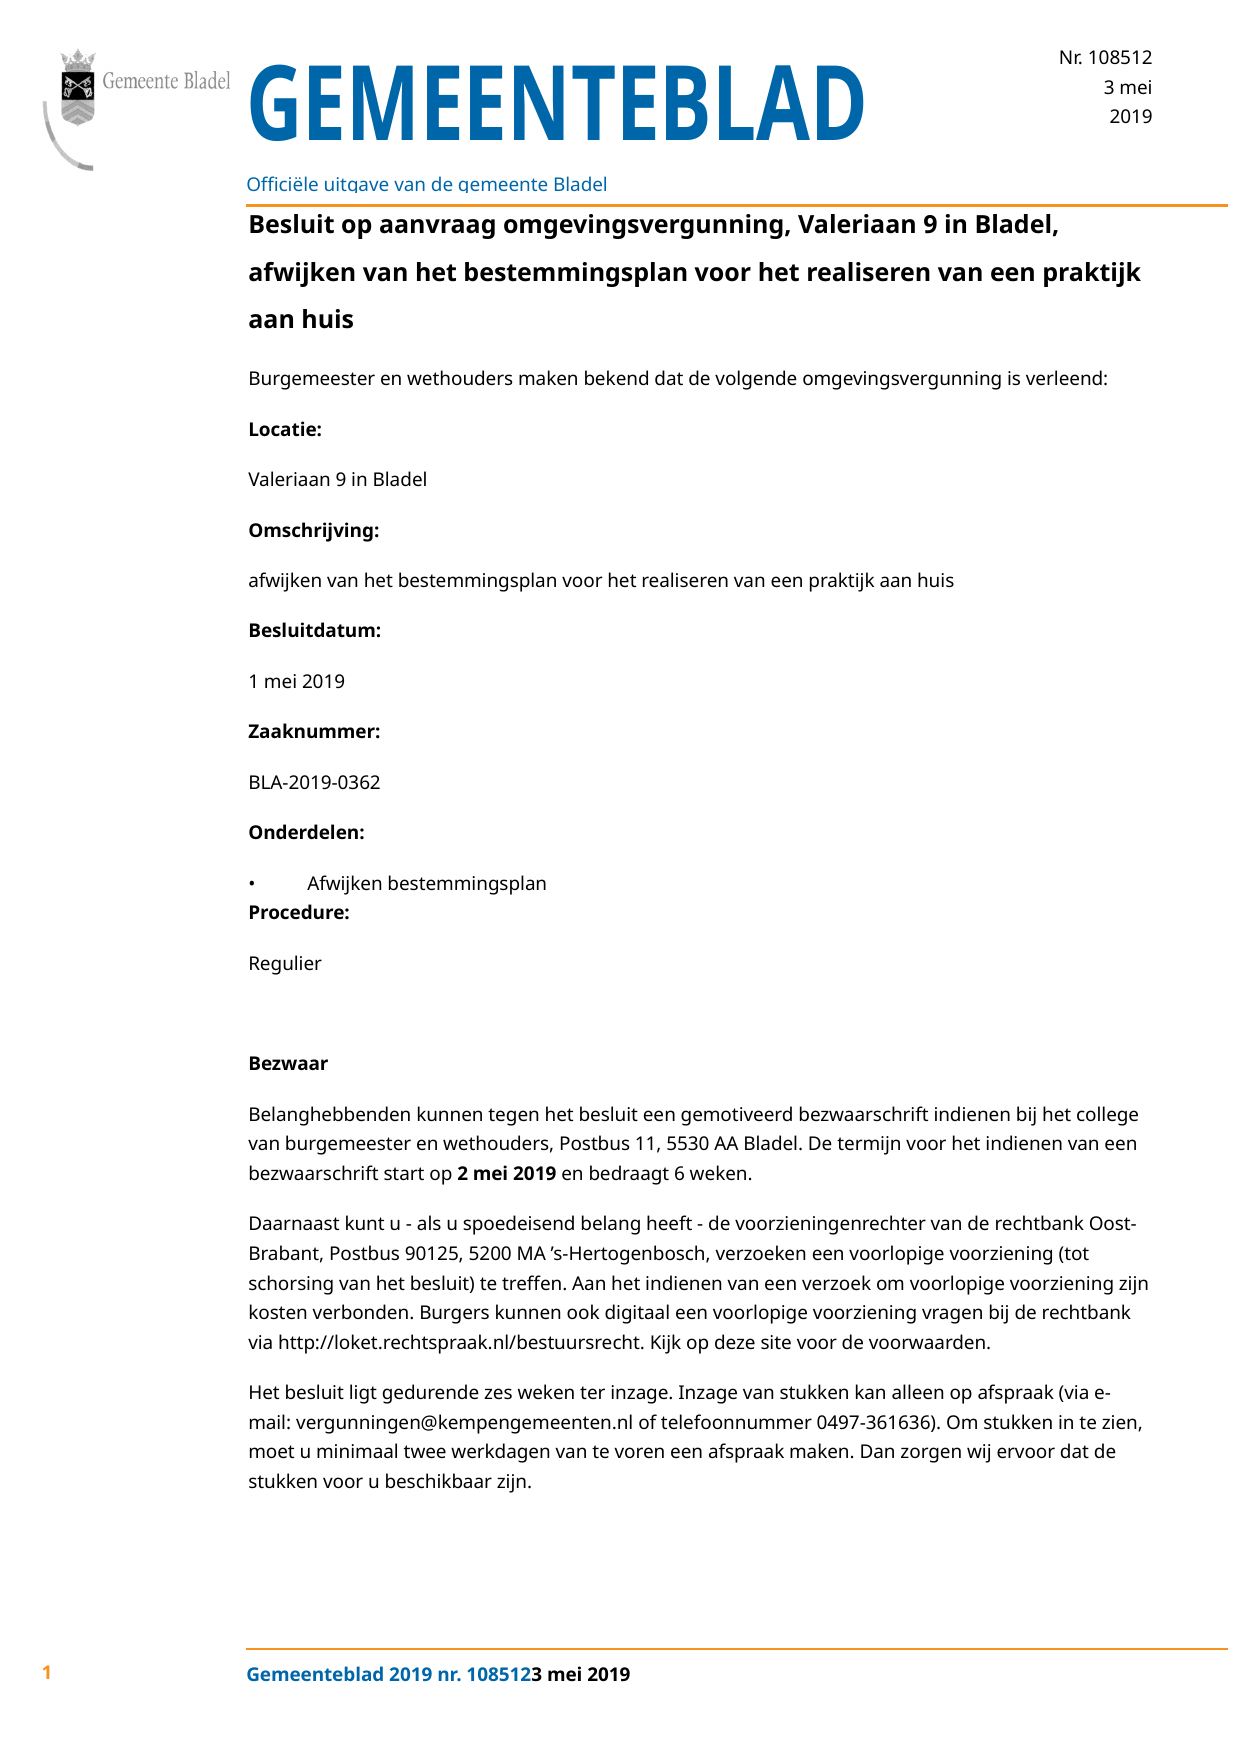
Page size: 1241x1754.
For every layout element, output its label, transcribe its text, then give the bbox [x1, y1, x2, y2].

text Locatie: [248, 416, 1152, 442]
text Bezwaar [248, 1051, 1152, 1076]
list Afwijken bestemmingsplan [248, 870, 1152, 895]
text Besluitdatum: [248, 618, 1152, 643]
text Het besluit ligt gedurende zes weken ter inzage. Inzage van stukken kan alleen op afspraak (via e-mail: vergunningen@kempengemeenten.nl of telefoonnummer 0497-361636). Om stukken in te zien, moet u minimaal twee werkdagen van te voren een afspraak maken. Dan zorgen wij ervoor dat de stukken voor u beschikbaar zijn. [248, 1379, 1152, 1494]
text BLA-2019-0362 [248, 769, 1152, 794]
text Regulier [248, 950, 1152, 975]
text Onderdelen: [248, 819, 1152, 845]
text Valeriaan 9 in Bladel [248, 466, 1152, 492]
text Procedure: [248, 899, 1152, 925]
text Belanghebbenden kunnen tegen het besluit een gemotiveerd bezwaarschrift indienen bij het college van burgemeester en wethouders, Postbus 11, 5530 AA Bladel. De termijn voor het indienen van een bezwaarschrift start op 2 mei 2019 en bedraagt 6 weken. [248, 1101, 1152, 1186]
text Besluit op aanvraag omgevingsvergunning, Valeriaan 9 in Bladel, afwijken van het bestemmingsplan voor het realiseren van een praktijk aan huis [248, 207, 1152, 336]
picture [41, 47, 231, 172]
text Omschrijving: [248, 517, 1152, 542]
text Burgemeester en wethouders maken bekend dat de volgende omgevingsvergunning is verleend: [248, 366, 1152, 391]
text Zaaknummer: [248, 718, 1152, 744]
text 1 mei 2019 [248, 668, 1152, 694]
text Daarnaast kunt u - als u spoedeisend belang heeft - de voorzieningenrechter van de rechtbank Oost-Brabant, Postbus 90125, 5200 MA ’s-Hertogenbosch, verzoeken een voorlopige voorziening (tot schorsing van het besluit) te treffen. Aan het indienen van een verzoek om voorlopige voorziening zijn kosten verbonden. Burgers kunnen ook digitaal een voorlopige voorziening vragen bij de rechtbank via http://loket.rechtspraak.nl/bestuursrecht. Kijk op deze site voor de voorwaarden. [248, 1211, 1152, 1354]
text afwijken van het bestemmingsplan voor het realiseren van een praktijk aan huis [248, 567, 1152, 593]
